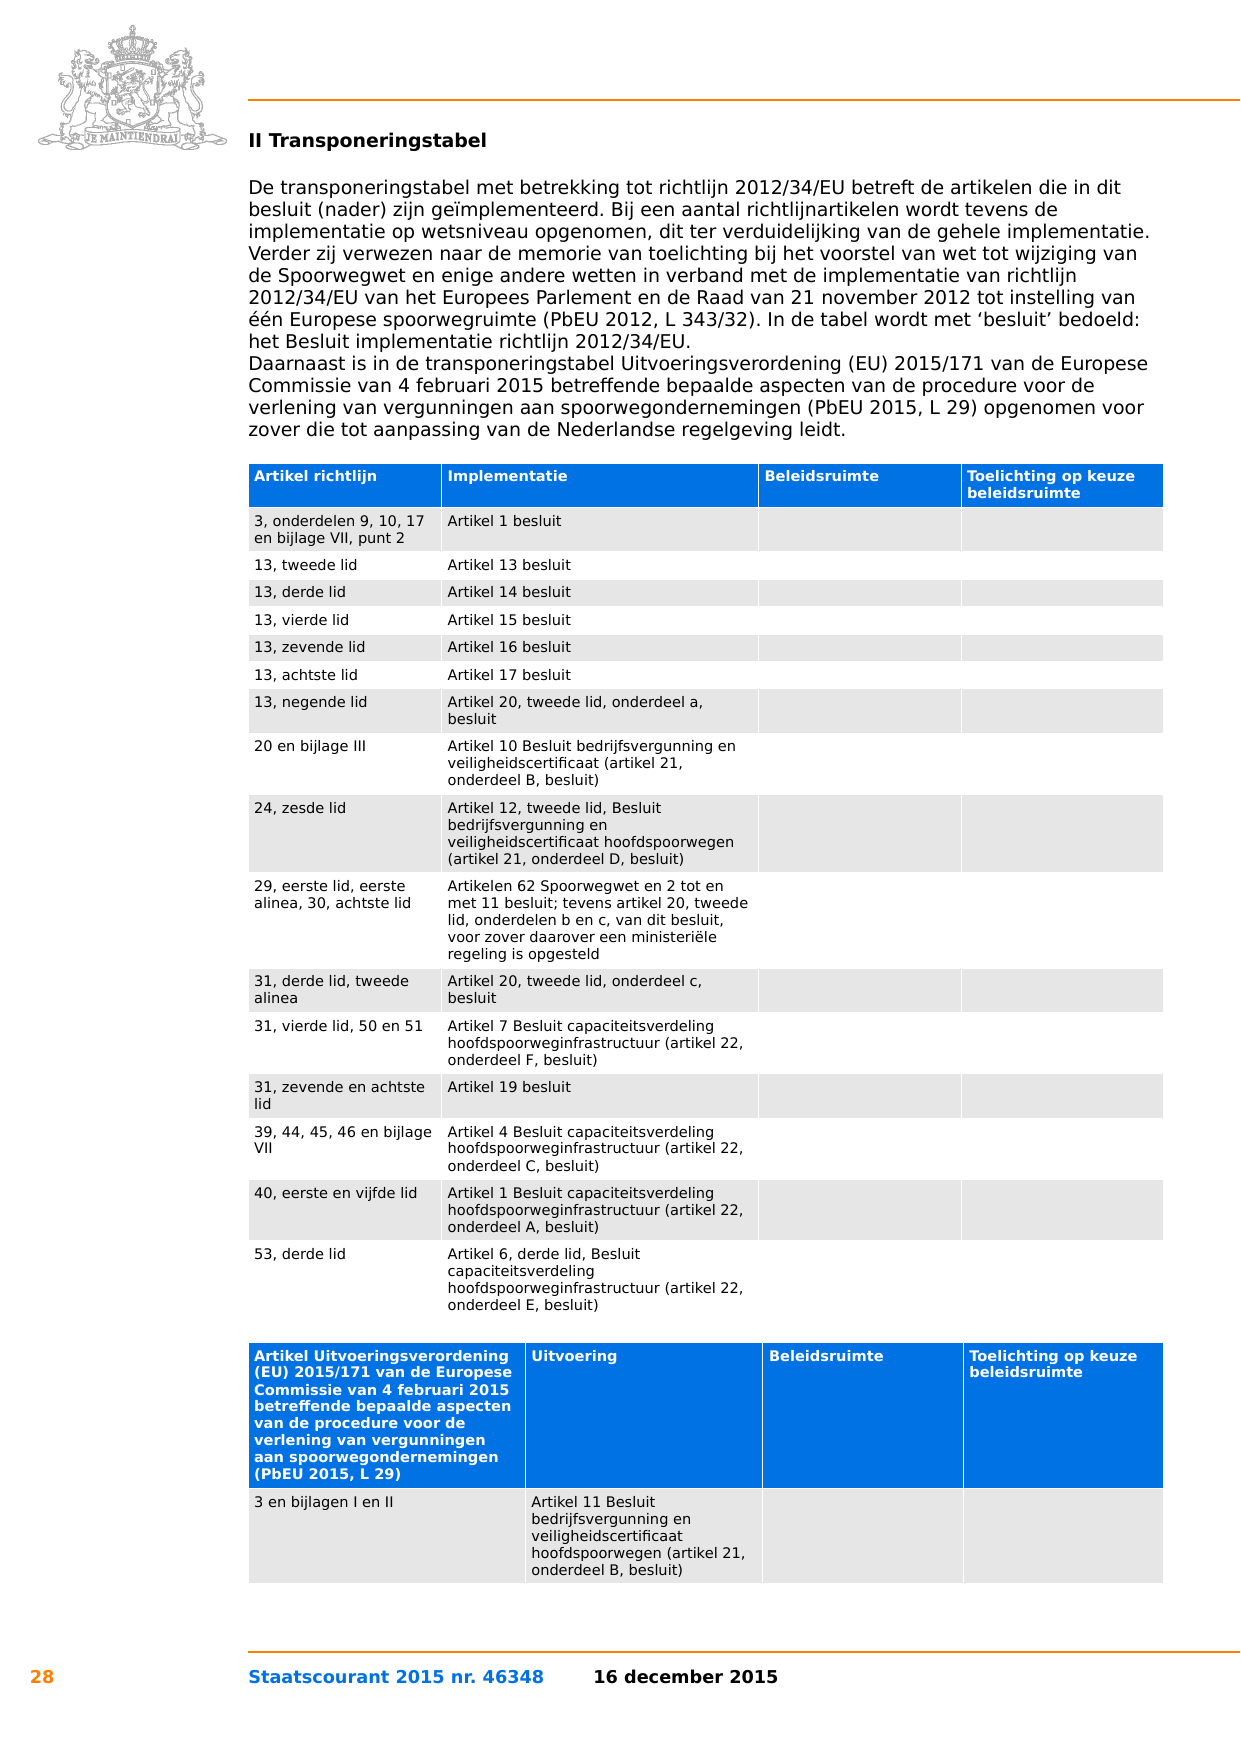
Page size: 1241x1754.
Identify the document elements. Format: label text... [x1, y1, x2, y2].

table_cell 39, 44, 45, 46 en bijlage VII [249, 1119, 441, 1179]
table_cell [962, 635, 1163, 661]
table_cell 13, achtste lid [249, 662, 441, 688]
table_cell [759, 969, 961, 1012]
table_cell [962, 580, 1163, 606]
table_cell Artikel 13 besluit [442, 552, 758, 579]
table_cell [759, 552, 961, 579]
table_cell [962, 689, 1163, 733]
table_cell Artikel 1 besluit [442, 508, 758, 551]
table_cell Artikel 19 besluit [442, 1074, 758, 1118]
table_cell 13, negende lid [249, 689, 441, 733]
table_header Implementatie [442, 464, 758, 507]
text Daarnaast is in de transponeringstabel Uitvoeringsverordening (EU) 2015/171 van de Europese Commissie van 4 februari 2015 betreffende bepaalde aspecten van de procedure voor de verlening van vergunningen aan spoorwegondernemingen (PbEU 2015, L 29) opgenomen voor zover die tot aanpassing van de Nederlandse regelgeving leidt. [248, 353, 1163, 441]
table_cell [759, 1180, 961, 1240]
table_cell 31, zevende en achtste lid [249, 1074, 441, 1118]
table_cell Artikel 11 Besluit bedrijfsvergunning en veiligheidscertificaat hoofdspoorwegen (artikel 21, onderdeel B, besluit) [526, 1489, 762, 1583]
table_cell [759, 662, 961, 688]
table_cell [962, 508, 1163, 551]
table_cell [962, 552, 1163, 579]
table_cell [763, 1489, 963, 1583]
table_cell 13, vierde lid [249, 607, 441, 633]
table_cell Artikel 17 besluit [442, 662, 758, 688]
table_cell [759, 1074, 961, 1118]
table_header Artikel richtlijn [249, 464, 441, 507]
table_cell [962, 1074, 1163, 1118]
table_header Artikel Uitvoeringsverordening (EU) 2015/171 van de Europese Commissie van 4 februari 2015 betreffende bepaalde aspecten van de procedure voor de verlening van vergunningen aan spoorwegondernemingen (PbEU 2015, L 29) [249, 1343, 525, 1488]
table_cell Artikel 1 Besluit capaciteitsverdeling hoofdspoorweginfrastructuur (artikel 22, onderdeel A, besluit) [442, 1180, 758, 1240]
table_header Toelichting op keuze beleidsruimte [962, 464, 1163, 507]
table_header Uitvoering [526, 1343, 762, 1488]
table_cell [759, 734, 961, 794]
table_cell [759, 1119, 961, 1179]
table_cell [962, 1241, 1163, 1319]
table_cell [962, 662, 1163, 688]
table_cell 31, vierde lid, 50 en 51 [249, 1013, 441, 1073]
table_cell Artikel 6, derde lid, Besluit capaciteitsverdeling hoofdspoorweginfrastructuur (artikel 22, onderdeel E, besluit) [442, 1241, 758, 1319]
table_cell [962, 1013, 1163, 1073]
table_cell [759, 795, 961, 872]
table_cell [759, 580, 961, 606]
table_cell [962, 734, 1163, 794]
table_cell Artikel 20, tweede lid, onderdeel c, besluit [442, 969, 758, 1012]
table_cell Artikel 7 Besluit capaciteitsverdeling hoofdspoorweginfrastructuur (artikel 22, onderdeel F, besluit) [442, 1013, 758, 1073]
table_cell [759, 1013, 961, 1073]
table_cell 13, derde lid [249, 580, 441, 606]
table_cell [759, 635, 961, 661]
table_cell Artikel 20, tweede lid, onderdeel a, besluit [442, 689, 758, 733]
picture [38, 25, 227, 150]
table_cell 3 en bijlagen I en II [249, 1489, 525, 1583]
table_cell 13, tweede lid [249, 552, 441, 579]
table_cell 13, zevende lid [249, 635, 441, 661]
table_header Beleidsruimte [759, 464, 961, 507]
table_cell Artikel 10 Besluit bedrijfsvergunning en veiligheidscertificaat (artikel 21, onderdeel B, besluit) [442, 734, 758, 794]
table_cell [759, 873, 961, 968]
table_cell [962, 795, 1163, 872]
table_cell [759, 1241, 961, 1319]
table_cell Artikel 4 Besluit capaciteitsverdeling hoofdspoorweginfrastructuur (artikel 22, onderdeel C, besluit) [442, 1119, 758, 1179]
table_cell [962, 873, 1163, 968]
table_cell 24, zesde lid [249, 795, 441, 872]
table_cell 20 en bijlage III [249, 734, 441, 794]
table_cell [964, 1489, 1163, 1583]
text De transponeringstabel met betrekking tot richtlijn 2012/34/EU betreft de artikelen die in dit besluit (nader) zijn geïmplementeerd. Bij een aantal richtlijnartikelen wordt tevens de implementatie op wetsniveau opgenomen, dit ter verduidelijking van de gehele implementatie. Verder zij verwezen naar de memorie van toelichting bij het voorstel van wet tot wijziging van de Spoorwegwet en enige andere wetten in verband met de implementatie van richtlijn 2012/34/EU van het Europees Parlement en de Raad van 21 november 2012 tot instelling van één Europese spoorwegruimte (PbEU 2012, L 343/32). In de tabel wordt met ‘besluit’ bedoeld: het Besluit implementatie richtlijn 2012/34/EU. [248, 177, 1163, 353]
table_cell 29, eerste lid, eerste alinea, 30, achtste lid [249, 873, 441, 968]
table_cell Artikel 16 besluit [442, 635, 758, 661]
table_cell 3, onderdelen 9, 10, 17 en bijlage VII, punt 2 [249, 508, 441, 551]
table_cell Artikelen 62 Spoorwegwet en 2 tot en met 11 besluit; tevens artikel 20, tweede lid, onderdelen b en c, van dit besluit, voor zover daarover een ministeriële regeling is opgesteld [442, 873, 758, 968]
table_cell Artikel 15 besluit [442, 607, 758, 633]
table_cell [962, 969, 1163, 1012]
subtitle II Transponeringstabel [248, 130, 1163, 152]
table_cell 53, derde lid [249, 1241, 441, 1319]
table_cell [759, 689, 961, 733]
table_cell [962, 1180, 1163, 1240]
table_cell [962, 1119, 1163, 1179]
table_cell [962, 607, 1163, 633]
table_cell [759, 508, 961, 551]
table_cell Artikel 14 besluit [442, 580, 758, 606]
table_header Beleidsruimte [763, 1343, 963, 1488]
table_header Toelichting op keuze beleidsruimte [964, 1343, 1163, 1488]
table_cell 31, derde lid, tweede alinea [249, 969, 441, 1012]
table_cell Artikel 12, tweede lid, Besluit bedrijfsvergunning en veiligheidscertificaat hoofdspoorwegen (artikel 21, onderdeel D, besluit) [442, 795, 758, 872]
table_cell 40, eerste en vijfde lid [249, 1180, 441, 1240]
table_cell [759, 607, 961, 633]
